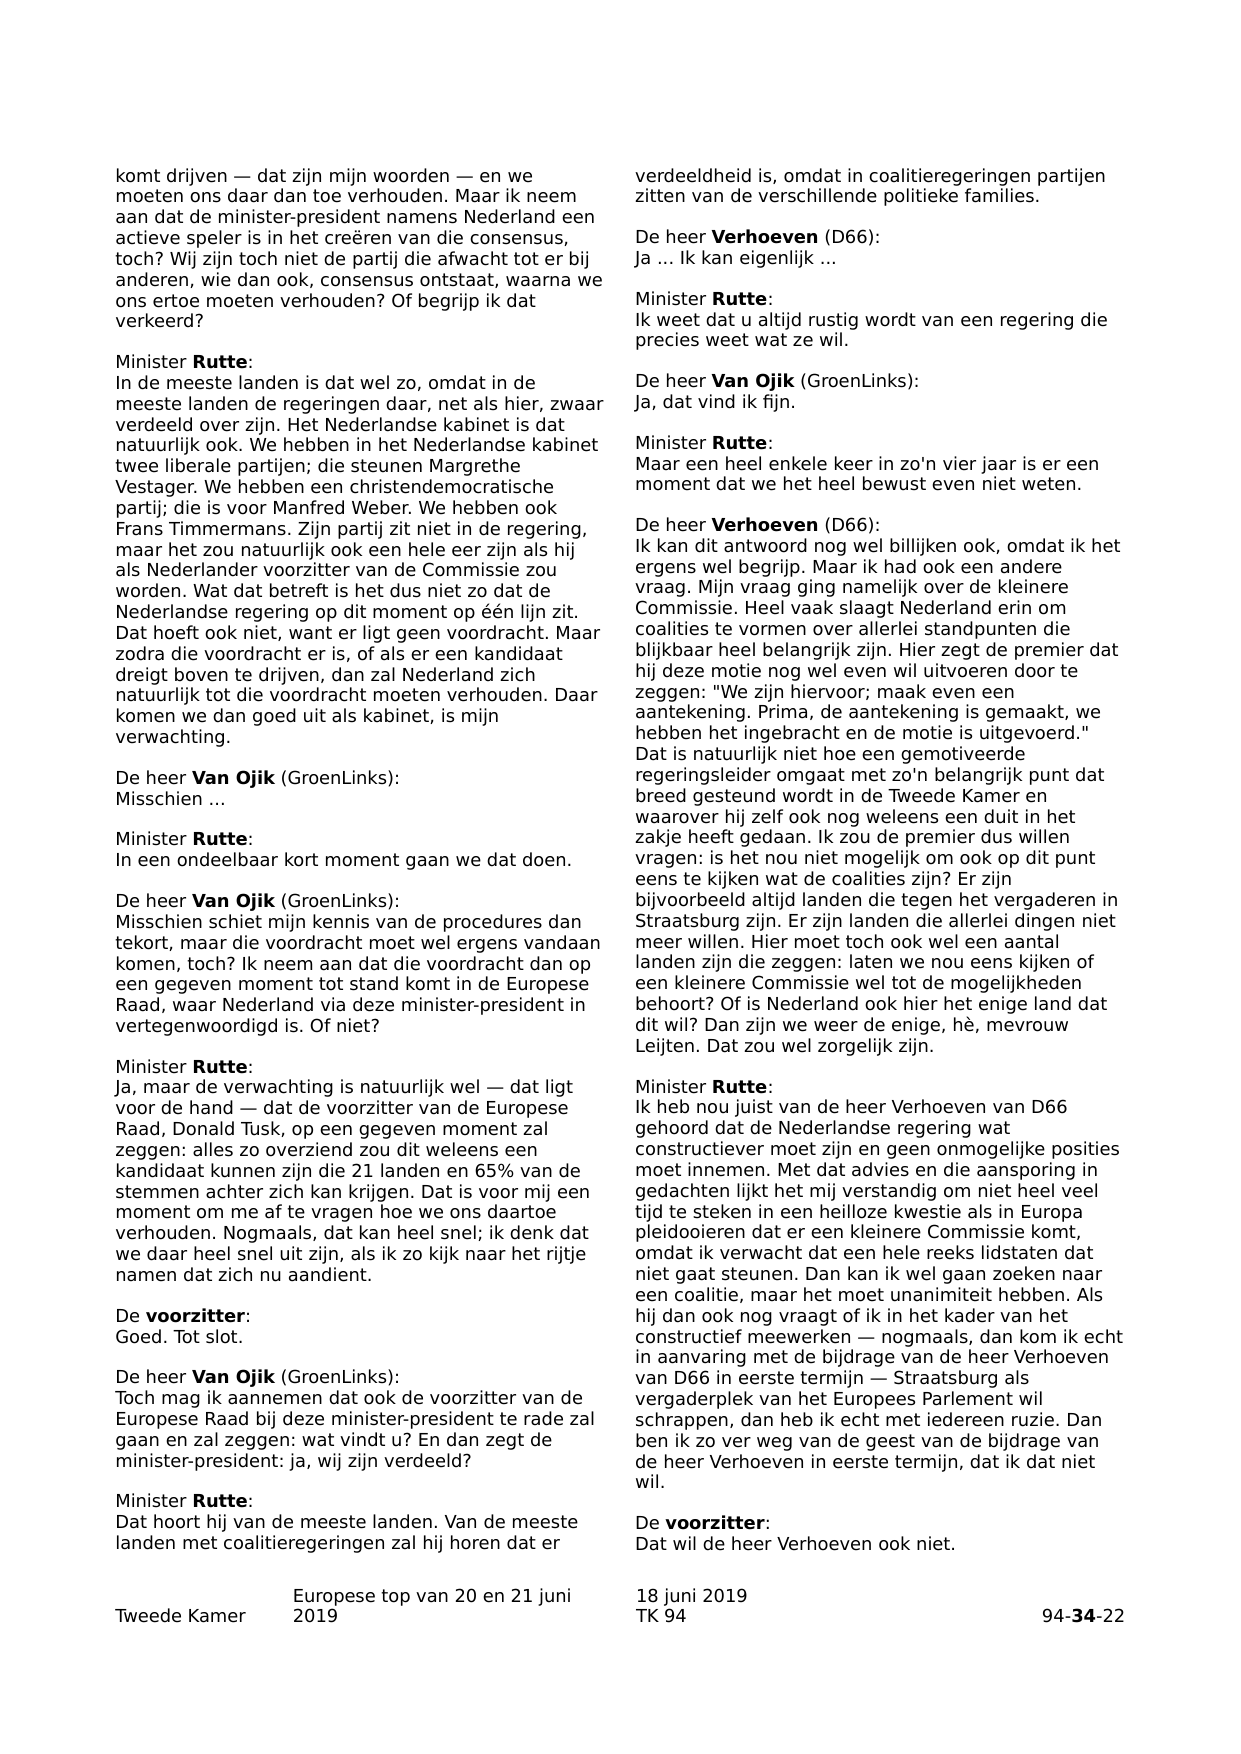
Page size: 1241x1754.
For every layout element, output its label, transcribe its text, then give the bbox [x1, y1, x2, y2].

text Misschien schiet mijn kennis van de procedures dan tekort, maar die voordracht moet wel ergens vandaan komen, toch? Ik neem aan dat die voordracht dan op een gegeven moment tot stand komt in de Europese Raad, waar Nederland via deze minister-president in vertegenwoordigd is. Of niet? [115, 912, 605, 1037]
text Misschien ... [115, 788, 605, 809]
text Minister Rutte: [115, 352, 605, 373]
text Toch mag ik aannemen dat ook de voorzitter van de Europese Raad bij deze minister-president te rade zal gaan en zal zeggen: wat vindt u? En dan zegt de minister-president: ja, wij zijn verdeeld? [115, 1388, 605, 1471]
text De heer Verhoeven (D66): [635, 515, 1125, 536]
text De heer Verhoeven (D66): [635, 227, 1125, 248]
text In de meeste landen is dat wel zo, omdat in de meeste landen de regeringen daar, net als hier, zwaar verdeeld over zijn. Het Nederlandse kabinet is dat natuurlijk ook. We hebben in het Nederlandse kabinet twee liberale partijen; die steunen Margrethe Vestager. We hebben een christendemocratische partij; die is voor Manfred Weber. We hebben ook Frans Timmermans. Zijn partij zit niet in de regering, maar het zou natuurlijk ook een hele eer zijn als hij als Nederlander voorzitter van de Commissie zou worden. Wat dat betreft is het dus niet zo dat de Nederlandse regering op dit moment op één lijn zit. Dat hoeft ook niet, want er ligt geen voordracht. Maar zodra die voordracht er is, of als er een kandidaat dreigt boven te drijven, dan zal Nederland zich natuurlijk tot die voordracht moeten verhouden. Daar komen we dan goed uit als kabinet, is mijn verwachting. [115, 373, 605, 748]
text komt drijven — dat zijn mijn woorden — en we moeten ons daar dan toe verhouden. Maar ik neem aan dat de minister-president namens Nederland een actieve speler is in het creëren van die consensus, toch? Wij zijn toch niet de partij die afwacht tot er bij anderen, wie dan ook, consensus ontstaat, waarna we ons ertoe moeten verhouden? Of begrijp ik dat verkeerd? [115, 165, 605, 332]
text In een ondeelbaar kort moment gaan we dat doen. [115, 850, 605, 871]
text Ja, maar de verwachting is natuurlijk wel — dat ligt voor de hand — dat de voorzitter van de Europese Raad, Donald Tusk, op een gegeven moment zal zeggen: alles zo overziend zou dit weleens een kandidaat kunnen zijn die 21 landen en 65% van de stemmen achter zich kan krijgen. Dat is voor mij een moment om me af te vragen hoe we ons daartoe verhouden. Nogmaals, dat kan heel snel; ik denk dat we daar heel snel uit zijn, als ik zo kijk naar het rijtje namen dat zich nu aandient. [115, 1077, 605, 1286]
text De heer Van Ojik (GroenLinks): [635, 371, 1125, 392]
text Ik weet dat u altijd rustig wordt van een regering die precies weet wat ze wil. [635, 309, 1125, 351]
text De heer Van Ojik (GroenLinks): [115, 768, 605, 788]
text Ja ... Ik kan eigenlijk ... [635, 248, 1125, 268]
text De heer Van Ojik (GroenLinks): [115, 1367, 605, 1388]
text Dat wil de heer Verhoeven ook niet. [635, 1534, 1125, 1554]
text Ik kan dit antwoord nog wel billijken ook, omdat ik het ergens wel begrijp. Maar ik had ook een andere vraag. Mijn vraag ging namelijk over de kleinere Commissie. Heel vaak slaagt Nederland erin om coalities te vormen over allerlei standpunten die blijkbaar heel belangrijk zijn. Hier zegt de premier dat hij deze motie nog wel even wil uitvoeren door te zeggen: "We zijn hiervoor; maak even een aantekening. Prima, de aantekening is gemaakt, we hebben het ingebracht en de motie is uitgevoerd." Dat is natuurlijk niet hoe een gemotiveerde regeringsleider omgaat met zo'n belangrijk punt dat breed gesteund wordt in de Tweede Kamer en waarover hij zelf ook nog weleens een duit in het zakje heeft gedaan. Ik zou de premier dus willen vragen: is het nou niet mogelijk om ook op dit punt eens te kijken wat de coalities zijn? Er zijn bijvoorbeeld altijd landen die tegen het vergaderen in Straatsburg zijn. Er zijn landen die allerlei dingen niet meer willen. Hier moet toch ook wel een aantal landen zijn die zeggen: laten we nou eens kijken of een kleinere Commissie wel tot de mogelijkheden behoort? Of is Nederland ook hier het enige land dat dit wil? Dan zijn we weer de enige, hè, mevrouw Leijten. Dat zou wel zorgelijk zijn. [635, 536, 1125, 1056]
text Minister Rutte: [115, 1057, 605, 1077]
text Minister Rutte: [635, 1076, 1125, 1097]
text De heer Van Ojik (GroenLinks): [115, 891, 605, 912]
text Minister Rutte: [635, 288, 1125, 309]
text Minister Rutte: [115, 1491, 605, 1512]
text Goed. Tot slot. [115, 1326, 605, 1347]
text Minister Rutte: [635, 432, 1125, 453]
text Ja, dat vind ik fijn. [635, 392, 1125, 412]
text Ik heb nou juist van de heer Verhoeven van D66 gehoord dat de Nederlandse regering wat constructiever moet zijn en geen onmogelijke posities moet innemen. Met dat advies en die aansporing in gedachten lijkt het mij verstandig om niet heel veel tijd te steken in een heilloze kwestie als in Europa pleidooieren dat er een kleinere Commissie komt, omdat ik verwacht dat een hele reeks lidstaten dat niet gaat steunen. Dan kan ik wel gaan zoeken naar een coalitie, maar het moet unanimiteit hebben. Als hij dan ook nog vraagt of ik in het kader van het constructief meewerken — nogmaals, dan kom ik echt in aanvaring met de bijdrage van de heer Verhoeven van D66 in eerste termijn — Straatsburg als vergaderplek van het Europees Parlement wil schrappen, dan heb ik echt met iedereen ruzie. Dan ben ik zo ver weg van de geest van de bijdrage van de heer Verhoeven in eerste termijn, dat ik dat niet wil. [635, 1097, 1125, 1493]
text De voorzitter: [115, 1306, 605, 1326]
text De voorzitter: [635, 1513, 1125, 1534]
text Dat hoort hij van de meeste landen. Van de meeste landen met coalitieregeringen zal hij horen dat er [115, 1512, 605, 1554]
text Minister Rutte: [115, 829, 605, 850]
text verdeeldheid is, omdat in coalitieregeringen partijen zitten van de verschillende politieke families. [635, 165, 1125, 207]
text Maar een heel enkele keer in zo'n vier jaar is er een moment dat we het heel bewust even niet weten. [635, 453, 1125, 495]
